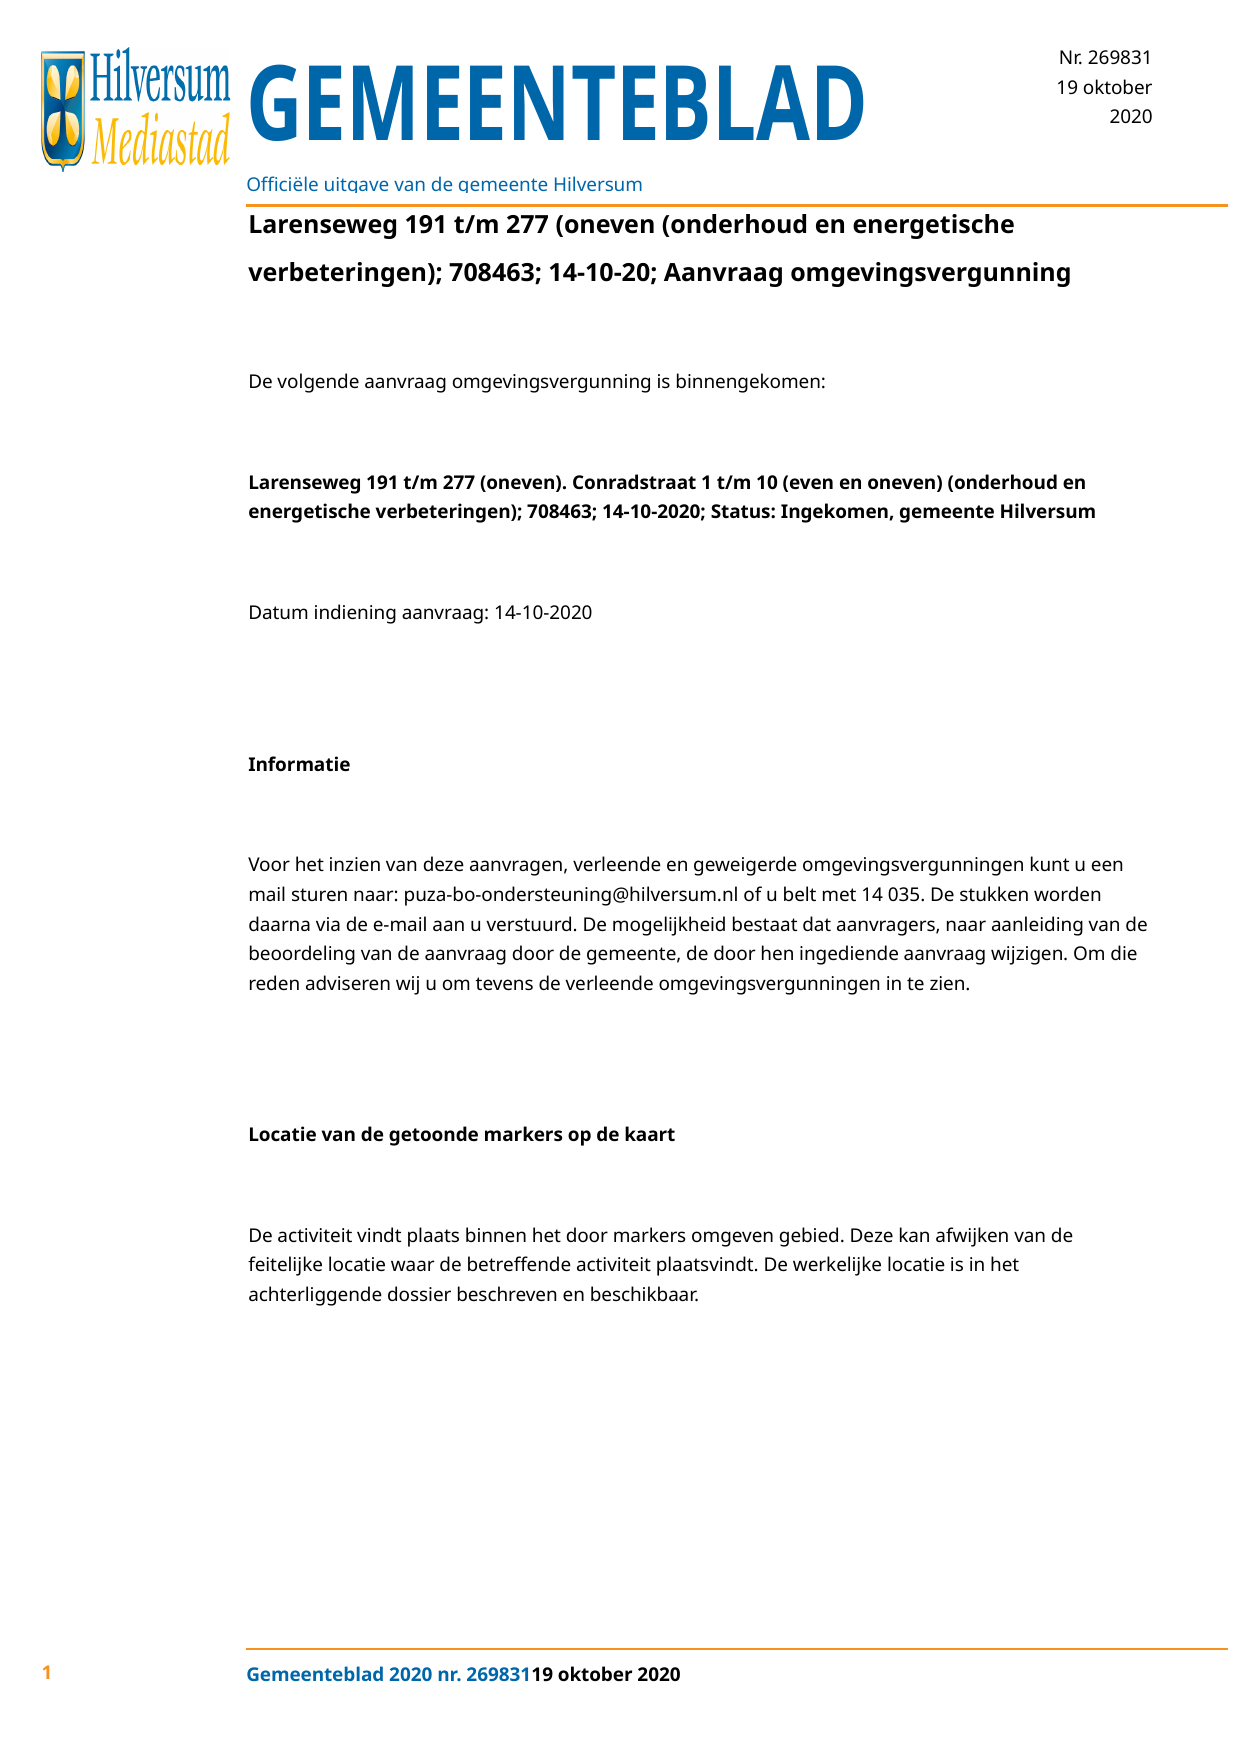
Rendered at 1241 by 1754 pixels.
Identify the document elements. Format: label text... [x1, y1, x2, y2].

text De activiteit vindt plaats binnen het door markers omgeven gebied. Deze kan afwijken van de feitelijke locatie waar de betreffende activiteit plaatsvindt. De werkelijke locatie is in het achterliggende dossier beschreven en beschikbaar. [248, 1222, 1152, 1307]
text Larenseweg 191 t/m 277 (oneven (onderhoud en energetische verbeteringen); 708463; 14-10-20; Aanvraag omgevingsvergunning [248, 207, 1152, 288]
picture [41, 47, 231, 172]
text Larenseweg 191 t/m 277 (oneven). Conradstraat 1 t/m 10 (even en oneven) (onderhoud en energetische verbeteringen); 708463; 14-10-2020; Status: Ingekomen, gemeente Hilversum [248, 469, 1152, 524]
text De volgende aanvraag omgevingsvergunning is binnengekomen: [248, 368, 1152, 394]
text Voor het inzien van deze aanvragen, verleende en geweigerde omgevingsvergunningen kunt u een mail sturen naar: puza-bo-ondersteuning@hilversum.nl of u belt met 14 035. De stukken worden daarna via de e-mail aan u verstuurd. De mogelijkheid bestaat dat aanvragers, naar aanleiding van de beoordeling van de aanvraag door de gemeente, de door hen ingediende aanvraag wijzigen. Om die reden adviseren wij u om tevens de verleende omgevingsvergunningen in te zien. [248, 852, 1152, 996]
text Datum indiening aanvraag: 14-10-2020 [248, 599, 1152, 625]
text Informatie [248, 751, 1152, 777]
text Locatie van de getoonde markers op de kaart [248, 1121, 1152, 1147]
